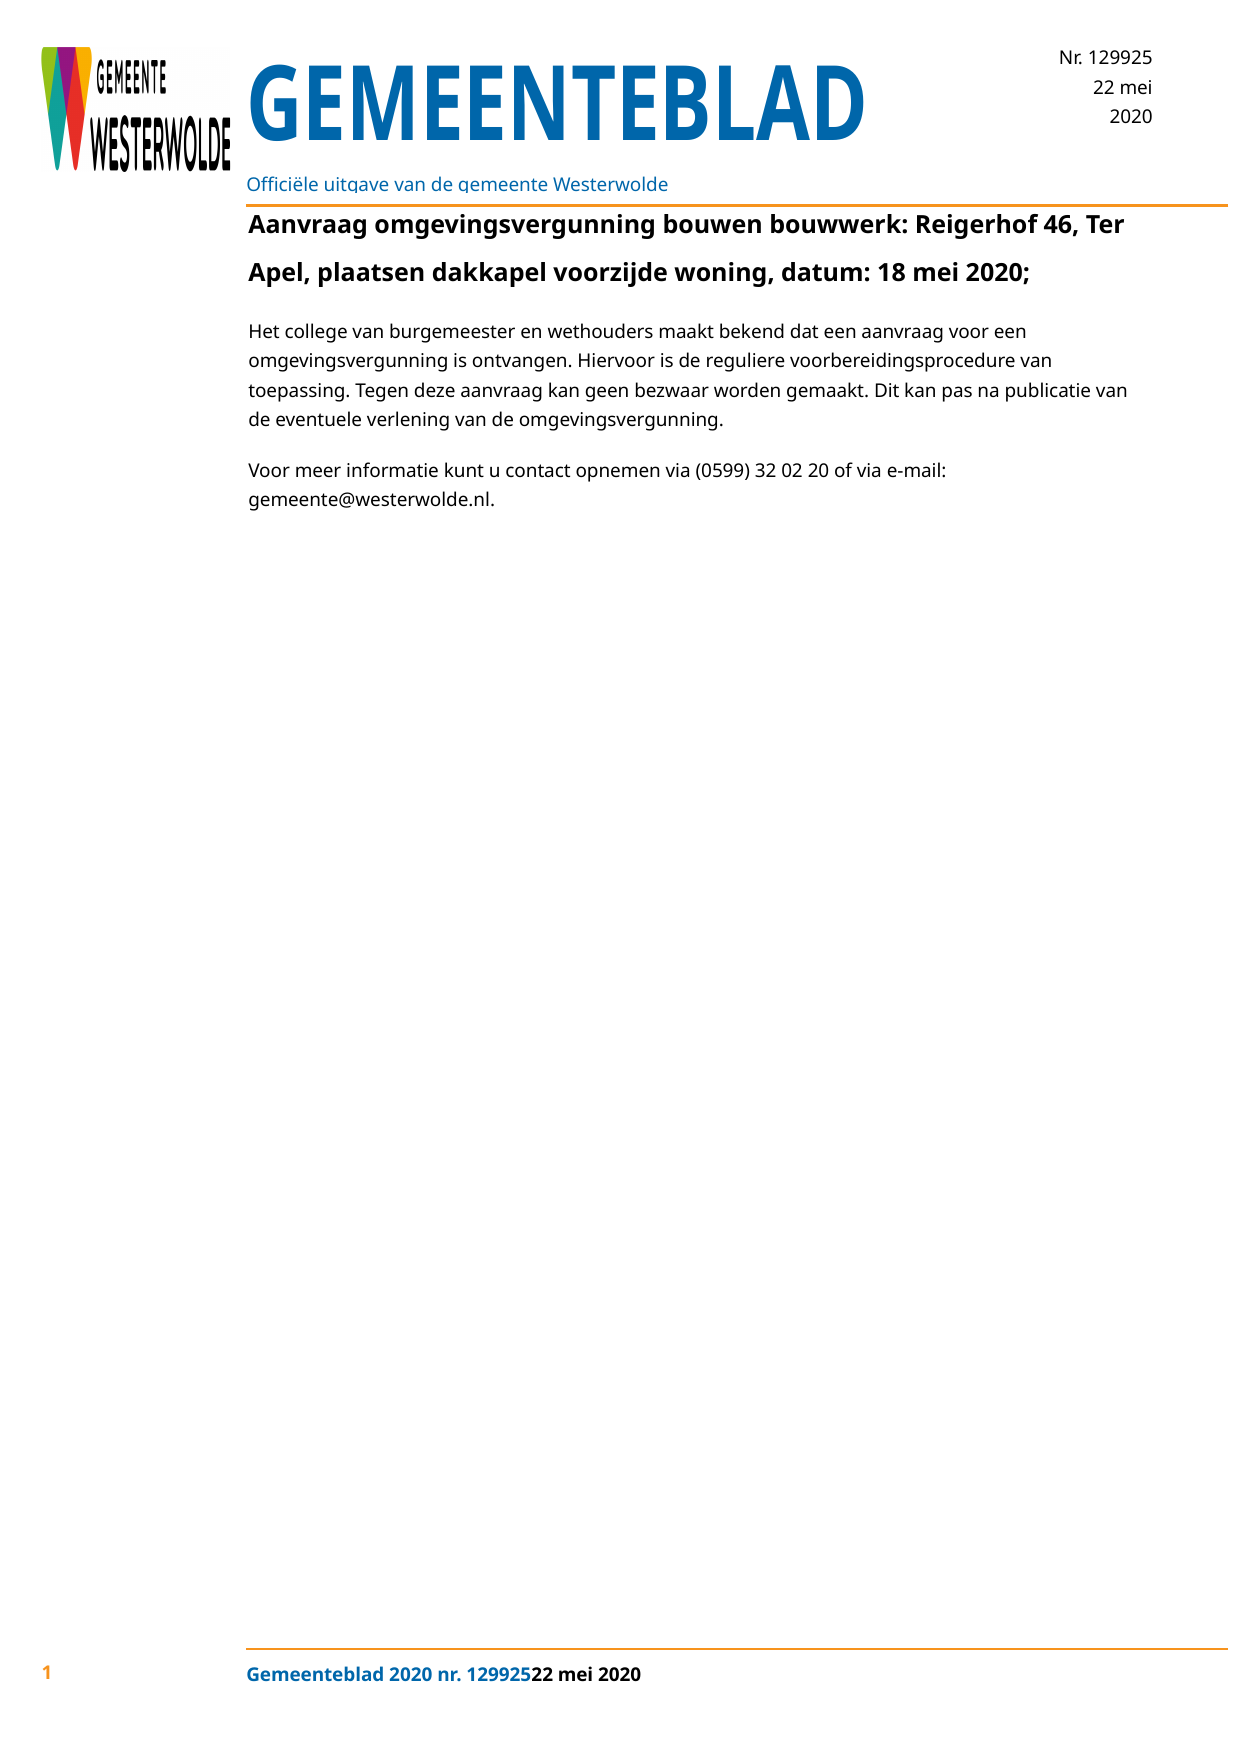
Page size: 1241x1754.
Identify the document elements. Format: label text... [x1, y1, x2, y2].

text Voor meer informatie kunt u contact opnemen via (0599) 32 02 20 of via e-mail: gemeente@westerwolde.nl. [248, 457, 1152, 512]
picture [41, 47, 231, 172]
text Het college van burgemeester en wethouders maakt bekend dat een aanvraag voor een omgevingsvergunning is ontvangen. Hiervoor is de reguliere voorbereidingsprocedure van toepassing. Tegen deze aanvraag kan geen bezwaar worden gemaakt. Dit kan pas na publicatie van de eventuele verlening van de omgevingsvergunning. [248, 318, 1152, 432]
text Aanvraag omgevingsvergunning bouwen bouwwerk: Reigerhof 46, Ter Apel, plaatsen dakkapel voorzijde woning, datum: 18 mei 2020; [248, 207, 1152, 288]
